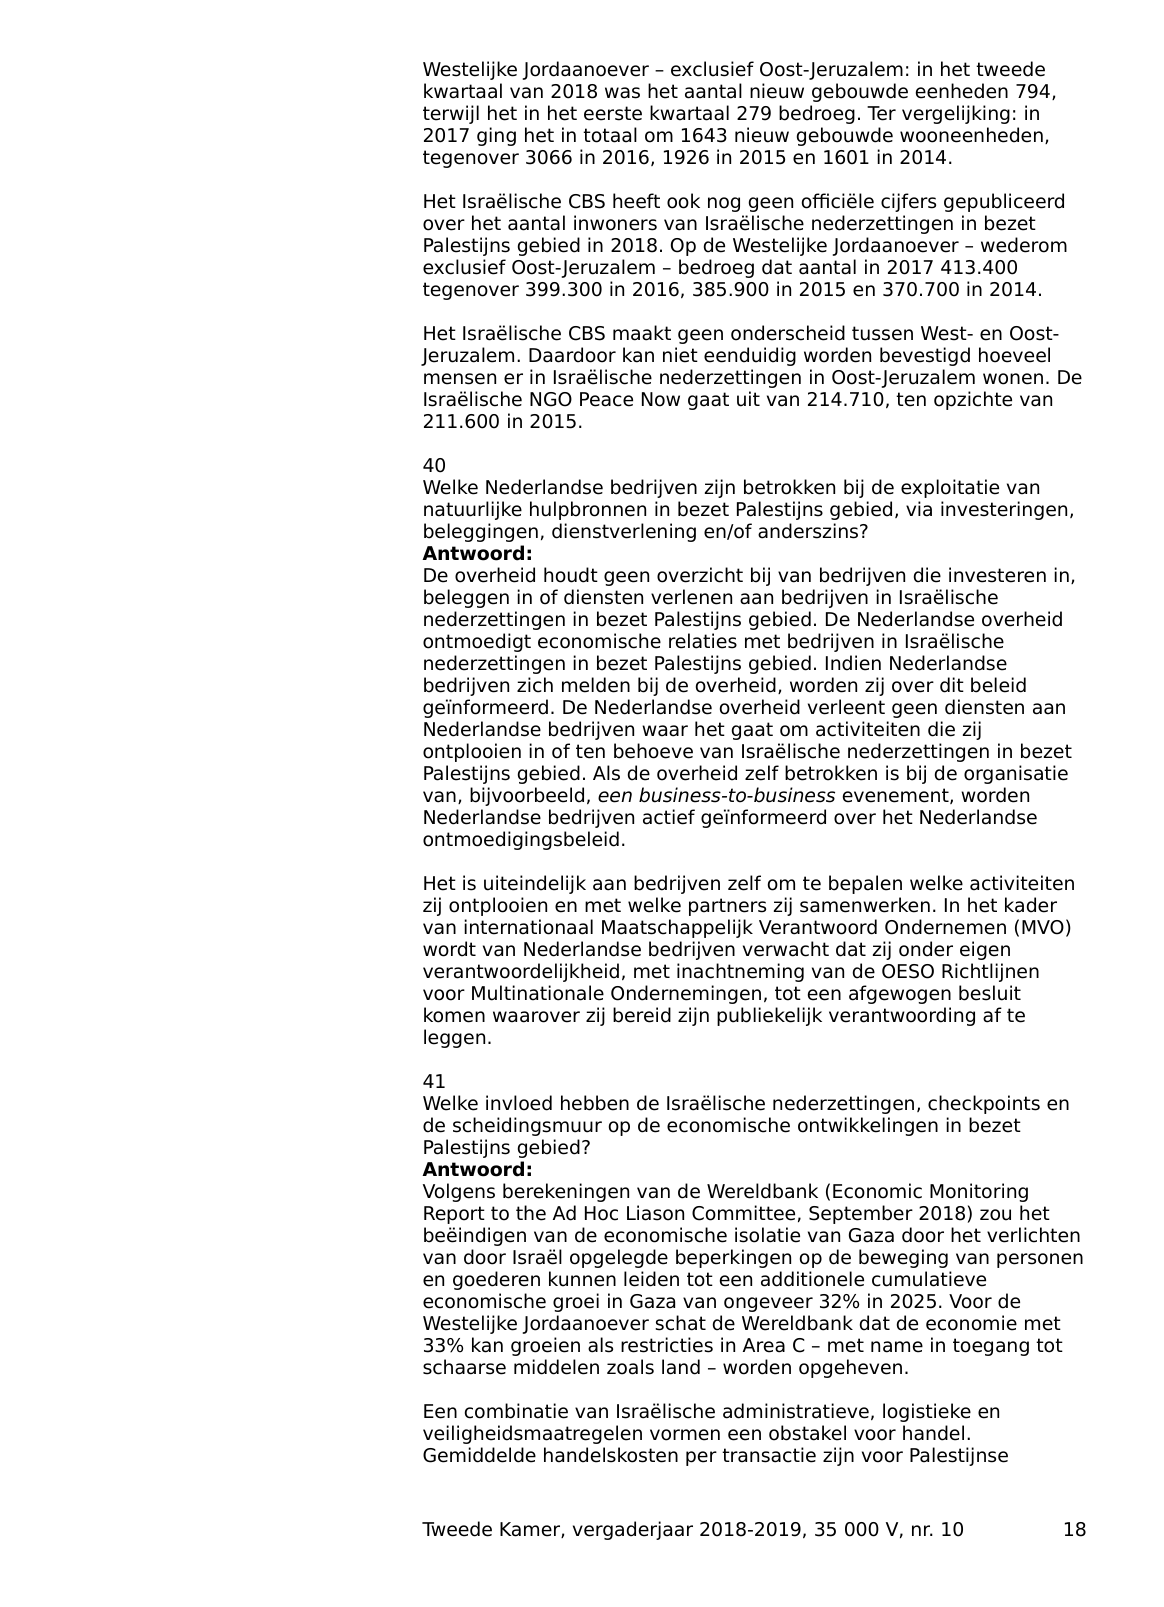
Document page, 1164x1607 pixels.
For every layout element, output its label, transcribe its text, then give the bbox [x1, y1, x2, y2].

text Het Israëlische CBS maakt geen onderscheid tussen West- en Oost-Jeruzalem. Daardoor kan niet eenduidig worden bevestigd hoeveel mensen er in Israëlische nederzettingen in Oost-Jeruzalem wonen. De Israëlische NGO Peace Now gaat uit van 214.710, ten opzichte van 211.600 in 2015. [422, 323, 1087, 433]
text 40 [422, 455, 1087, 477]
text Welke Nederlandse bedrijven zijn betrokken bij de exploitatie van natuurlijke hulpbronnen in bezet Palestijns gebied, via investeringen, beleggingen, dienstverlening en/of anderszins? [422, 477, 1087, 543]
text Het Israëlische CBS heeft ook nog geen officiële cijfers gepubliceerd over het aantal inwoners van Israëlische nederzettingen in bezet Palestijns gebied in 2018. Op de Westelijke Jordaanoever – wederom exclusief Oost-Jeruzalem – bedroeg dat aantal in 2017 413.400 tegenover 399.300 in 2016, 385.900 in 2015 en 370.700 in 2014. [422, 191, 1087, 301]
text Antwoord: [422, 543, 1087, 565]
text Volgens berekeningen van de Wereldbank (Economic Monitoring Report to the Ad Hoc Liason Committee, September 2018) zou het beëindigen van de economische isolatie van Gaza door het verlichten van door Israël opgelegde beperkingen op de beweging van personen en goederen kunnen leiden tot een additionele cumulatieve economische groei in Gaza van ongeveer 32% in 2025. Voor de Westelijke Jordaanoever schat de Wereldbank dat de economie met 33% kan groeien als restricties in Area C – met name in toegang tot schaarse middelen zoals land – worden opgeheven. [422, 1181, 1087, 1379]
text De overheid houdt geen overzicht bij van bedrijven die investeren in, beleggen in of diensten verlenen aan bedrijven in Israëlische nederzettingen in bezet Palestijns gebied. De Nederlandse overheid ontmoedigt economische relaties met bedrijven in Israëlische nederzettingen in bezet Palestijns gebied. Indien Nederlandse bedrijven zich melden bij de overheid, worden zij over dit beleid geïnformeerd. De Nederlandse overheid verleent geen diensten aan Nederlandse bedrijven waar het gaat om activiteiten die zij ontplooien in of ten behoeve van Israëlische nederzettingen in bezet Palestijns gebied. Als de overheid zelf betrokken is bij de organisatie van, bijvoorbeeld, een business-to-business evenement, worden Nederlandse bedrijven actief geïnformeerd over het Nederlandse ontmoedigingsbeleid. [422, 565, 1087, 851]
text Antwoord: [422, 1159, 1087, 1181]
text Welke invloed hebben de Israëlische nederzettingen, checkpoints en de scheidingsmuur op de economische ontwikkelingen in bezet Palestijns gebied? [422, 1093, 1087, 1159]
text Westelijke Jordaanoever – exclusief Oost-Jeruzalem: in het tweede kwartaal van 2018 was het aantal nieuw gebouwde eenheden 794, terwijl het in het eerste kwartaal 279 bedroeg. Ter vergelijking: in 2017 ging het in totaal om 1643 nieuw gebouwde wooneenheden, tegenover 3066 in 2016, 1926 in 2015 en 1601 in 2014. [422, 59, 1087, 169]
text Het is uiteindelijk aan bedrijven zelf om te bepalen welke activiteiten zij ontplooien en met welke partners zij samenwerken. In het kader van internationaal Maatschappelijk Verantwoord Ondernemen (MVO) wordt van Nederlandse bedrijven verwacht dat zij onder eigen verantwoordelijkheid, met inachtneming van de OESO Richtlijnen voor Multinationale Ondernemingen, tot een afgewogen besluit komen waarover zij bereid zijn publiekelijk verantwoording af te leggen. [422, 873, 1087, 1049]
text Een combinatie van Israëlische administratieve, logistieke en veiligheidsmaatregelen vormen een obstakel voor handel. Gemiddelde handelskosten per transactie zijn voor Palestijnse [422, 1401, 1087, 1467]
text 41 [422, 1071, 1087, 1093]
